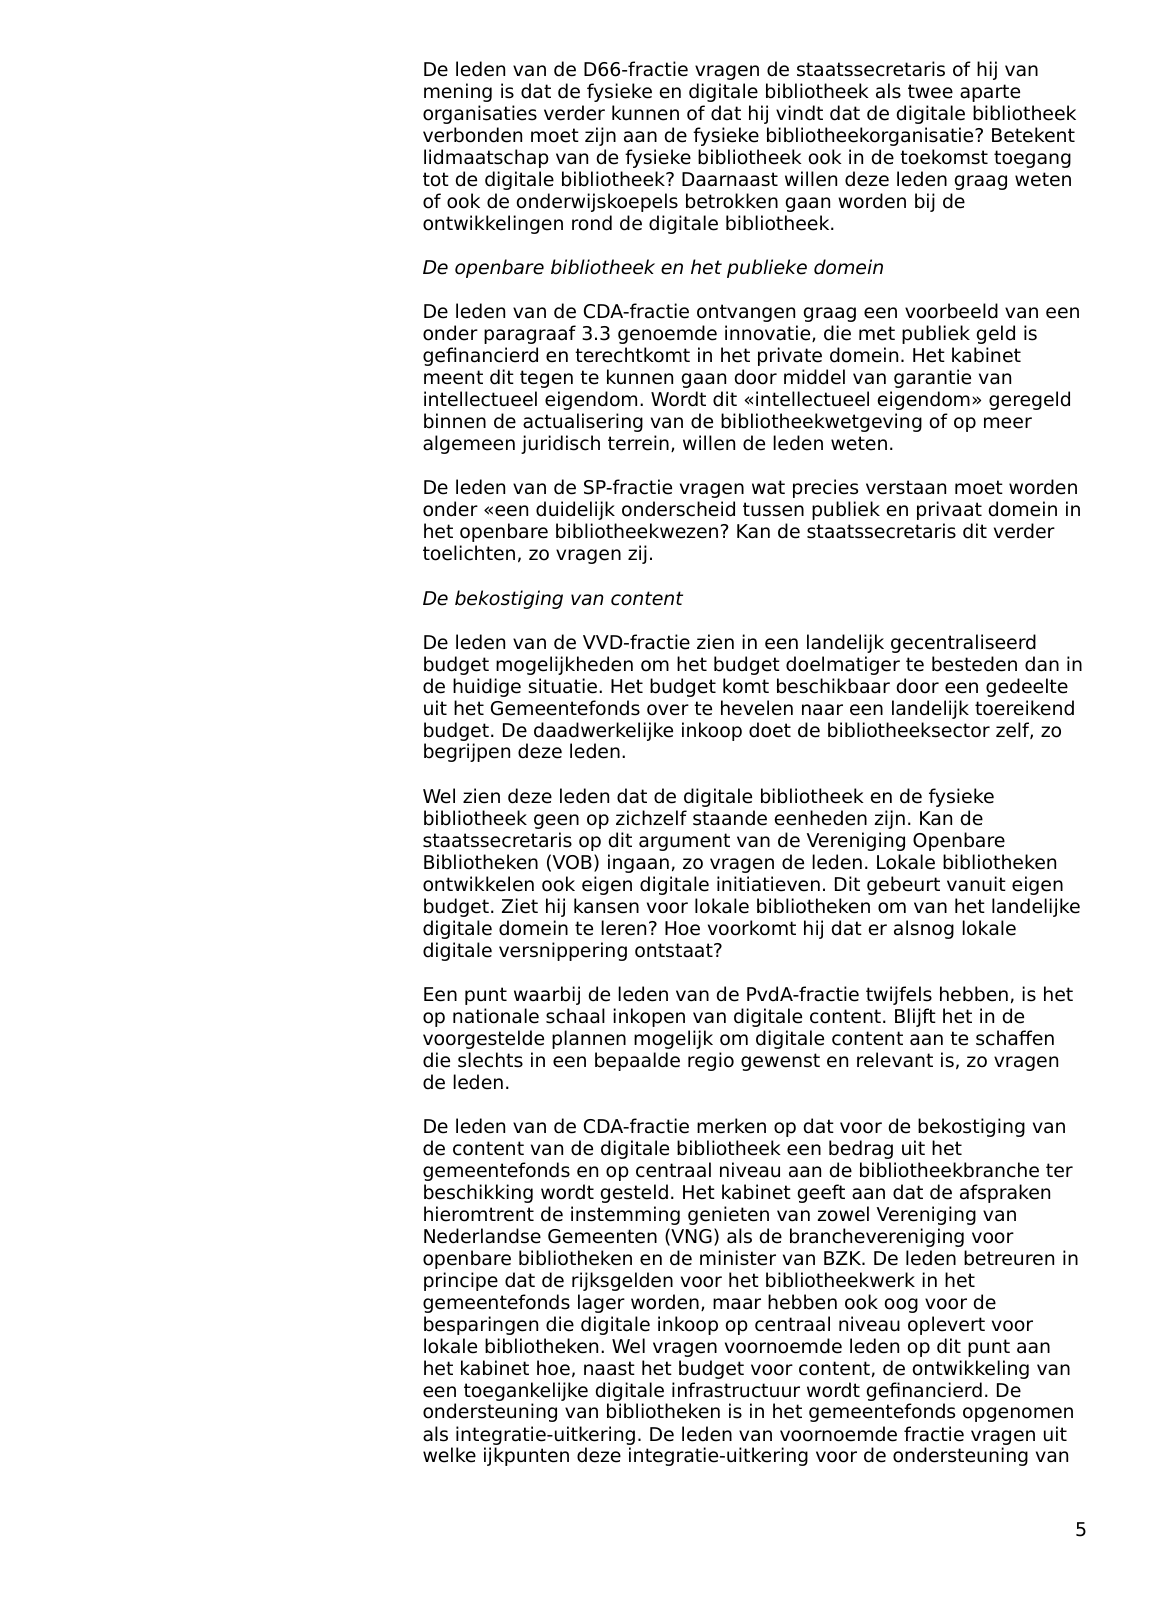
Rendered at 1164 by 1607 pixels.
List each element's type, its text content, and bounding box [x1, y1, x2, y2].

text Een punt waarbij de leden van de PvdA-fractie twijfels hebben, is het op nationale schaal inkopen van digitale content. Blijft het in de voorgestelde plannen mogelijk om digitale content aan te schaffen die slechts in een bepaalde regio gewenst en relevant is, zo vragen de leden. [422, 984, 1087, 1093]
text Wel zien deze leden dat de digitale bibliotheek en de fysieke bibliotheek geen op zichzelf staande eenheden zijn. Kan de staatssecretaris op dit argument van de Vereniging Openbare Bibliotheken (VOB) ingaan, zo vragen de leden. Lokale bibliotheken ontwikkelen ook eigen digitale initiatieven. Dit gebeurt vanuit eigen budget. Ziet hij kansen voor lokale bibliotheken om van het landelijke digitale domein te leren? Hoe voorkomt hij dat er alsnog lokale digitale versnippering ontstaat? [422, 786, 1087, 961]
text De leden van de D66-fractie vragen de staatssecretaris of hij van mening is dat de fysieke en digitale bibliotheek als twee aparte organisaties verder kunnen of dat hij vindt dat de digitale bibliotheek verbonden moet zijn aan de fysieke bibliotheekorganisatie? Betekent lidmaatschap van de fysieke bibliotheek ook in de toekomst toegang tot de digitale bibliotheek? Daarnaast willen deze leden graag weten of ook de onderwijskoepels betrokken gaan worden bij de ontwikkelingen rond de digitale bibliotheek. [422, 59, 1087, 235]
subtitle De bekostiging van content [422, 587, 1087, 609]
text De leden van de CDA-fractie ontvangen graag een voorbeeld van een onder paragraaf 3.3 genoemde innovatie, die met publiek geld is gefinancierd en terechtkomt in het private domein. Het kabinet meent dit tegen te kunnen gaan door middel van garantie van intellectueel eigendom. Wordt dit «intellectueel eigendom» geregeld binnen de actualisering van de bibliotheekwetgeving of op meer algemeen juridisch terrein, willen de leden weten. [422, 301, 1087, 455]
subtitle De openbare bibliotheek en het publieke domein [422, 257, 1087, 279]
text De leden van de SP-fractie vragen wat precies verstaan moet worden onder «een duidelijk onderscheid tussen publiek en privaat domein in het openbare bibliotheekwezen? Kan de staatssecretaris dit verder toelichten, zo vragen zij. [422, 477, 1087, 565]
text De leden van de VVD-fractie zien in een landelijk gecentraliseerd budget mogelijkheden om het budget doelmatiger te besteden dan in de huidige situatie. Het budget komt beschikbaar door een gedeelte uit het Gemeentefonds over te hevelen naar een landelijk toereikend budget. De daadwerkelijke inkoop doet de bibliotheeksector zelf, zo begrijpen deze leden. [422, 632, 1087, 763]
text De leden van de CDA-fractie merken op dat voor de bekostiging van de content van de digitale bibliotheek een bedrag uit het gemeentefonds en op centraal niveau aan de bibliotheekbranche ter beschikking wordt gesteld. Het kabinet geeft aan dat de afspraken hieromtrent de instemming genieten van zowel Vereniging van Nederlandse Gemeenten (VNG) als de branchevereniging voor openbare bibliotheken en de minister van BZK. De leden betreuren in principe dat de rijksgelden voor het bibliotheekwerk in het gemeentefonds lager worden, maar hebben ook oog voor de besparingen die digitale inkoop op centraal niveau oplevert voor lokale bibliotheken. Wel vragen voornoemde leden op dit punt aan het kabinet hoe, naast het budget voor content, de ontwikkeling van een toegankelijke digitale infrastructuur wordt gefinancierd. De ondersteuning van bibliotheken is in het gemeentefonds opgenomen als integratie-uitkering. De leden van voornoemde fractie vragen uit welke ijkpunten deze integratie-uitkering voor de ondersteuning van [422, 1116, 1087, 1467]
